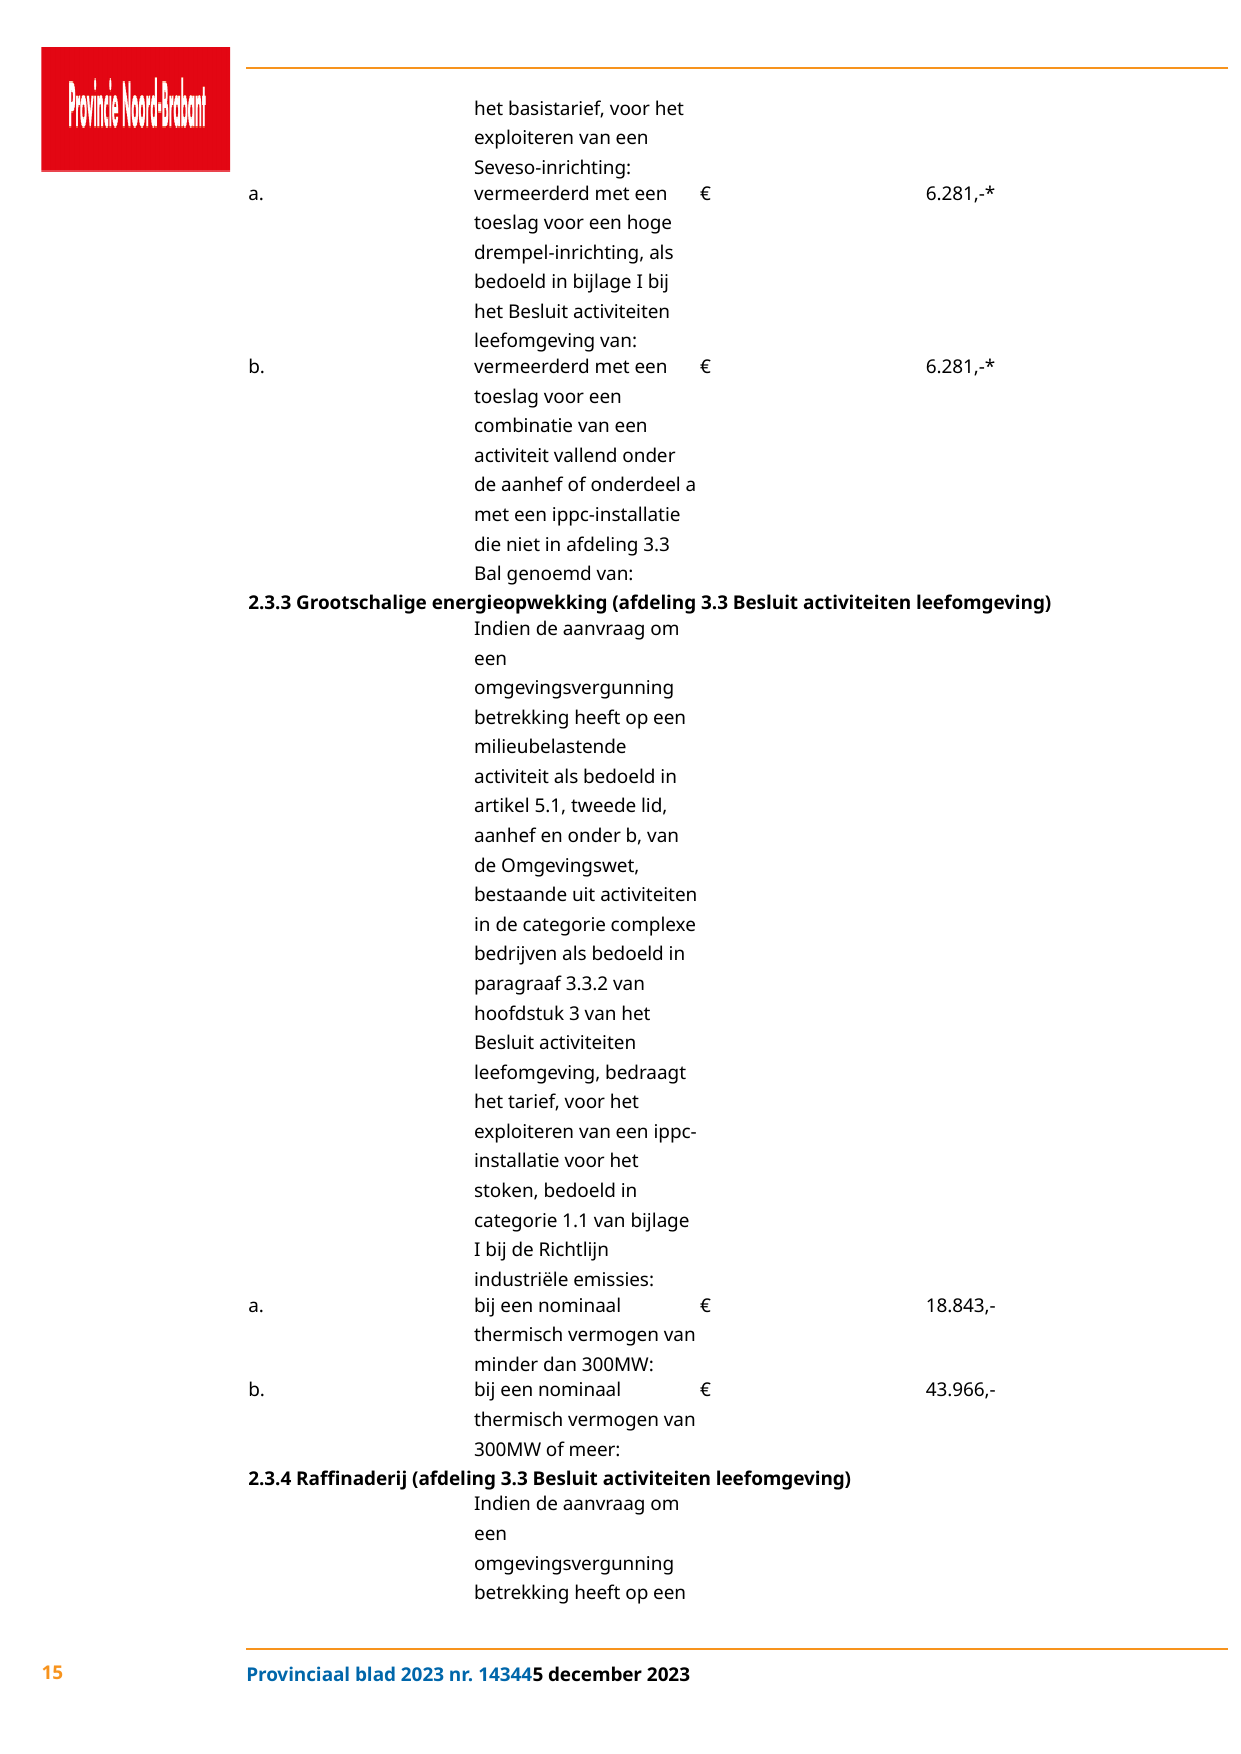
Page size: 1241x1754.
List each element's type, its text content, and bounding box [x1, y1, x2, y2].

table_cell vermeerderd met een toeslag voor een hoge drempel-inrichting, als bedoeld in bijlage I bij het Besluit activiteiten leefomgeving van: [474, 180, 700, 353]
table_cell Indien de aanvraag om een omgevingsvergunning betrekking heeft op een milieubelastende activiteit als bedoeld in artikel 5.1, tweede lid, aanhef en onder b, van de Omgevingswet, bestaande uit activiteiten in de categorie complexe bedrijven als bedoeld in paragraaf 3.3.2 van hoofdstuk 3 van het Besluit activiteiten leefomgeving, bedraagt het tarief, voor het exploiteren van een ippc-installatie voor het stoken, bedoeld in categorie 1.1 van bijlage I bij de Richtlijn industriële emissies: [474, 615, 700, 1292]
table_cell 18.843,- [926, 1292, 1152, 1377]
table_cell [926, 1491, 1152, 1605]
table_cell bij een nominaal thermisch vermogen van 300MW of meer: [474, 1377, 700, 1462]
table_cell 6.281,-* [926, 353, 1152, 586]
table_cell € [700, 1377, 926, 1462]
table_cell [248, 95, 474, 180]
table_cell 43.966,- [926, 1377, 1152, 1462]
table_header 2.3.4 Raffinaderij (afdeling 3.3 Besluit activiteiten leefomgeving) [248, 1465, 1152, 1491]
table_cell [700, 615, 926, 1292]
table_cell het basistarief, voor het exploiteren van een Seveso-inrichting: [474, 95, 700, 180]
table_cell [700, 1491, 926, 1605]
table_cell [926, 95, 1152, 180]
table_cell Indien de aanvraag om een omgevingsvergunning betrekking heeft op een [474, 1491, 700, 1605]
table_cell b. [248, 353, 474, 586]
table_cell vermeerderd met een toeslag voor een combinatie van een activiteit vallend onder de aanhef of onderdeel a met een ippc-installatie die niet in afdeling 3.3 Bal genoemd van: [474, 353, 700, 586]
table_cell a. [248, 1292, 474, 1377]
table_cell [248, 615, 474, 1292]
table_cell [700, 95, 926, 180]
table_cell [248, 1491, 474, 1605]
table_cell bij een nominaal thermisch vermogen van minder dan 300MW: [474, 1292, 700, 1377]
picture [41, 47, 231, 172]
table_cell a. [248, 180, 474, 353]
table_header 2.3.3 Grootschalige energieopwekking (afdeling 3.3 Besluit activiteiten leefomgeving) [248, 590, 1152, 615]
table_cell [926, 615, 1152, 1292]
table_cell € [700, 180, 926, 353]
table_cell € [700, 1292, 926, 1377]
table_cell b. [248, 1377, 474, 1462]
table_cell € [700, 353, 926, 586]
table_cell 6.281,-* [926, 180, 1152, 353]
